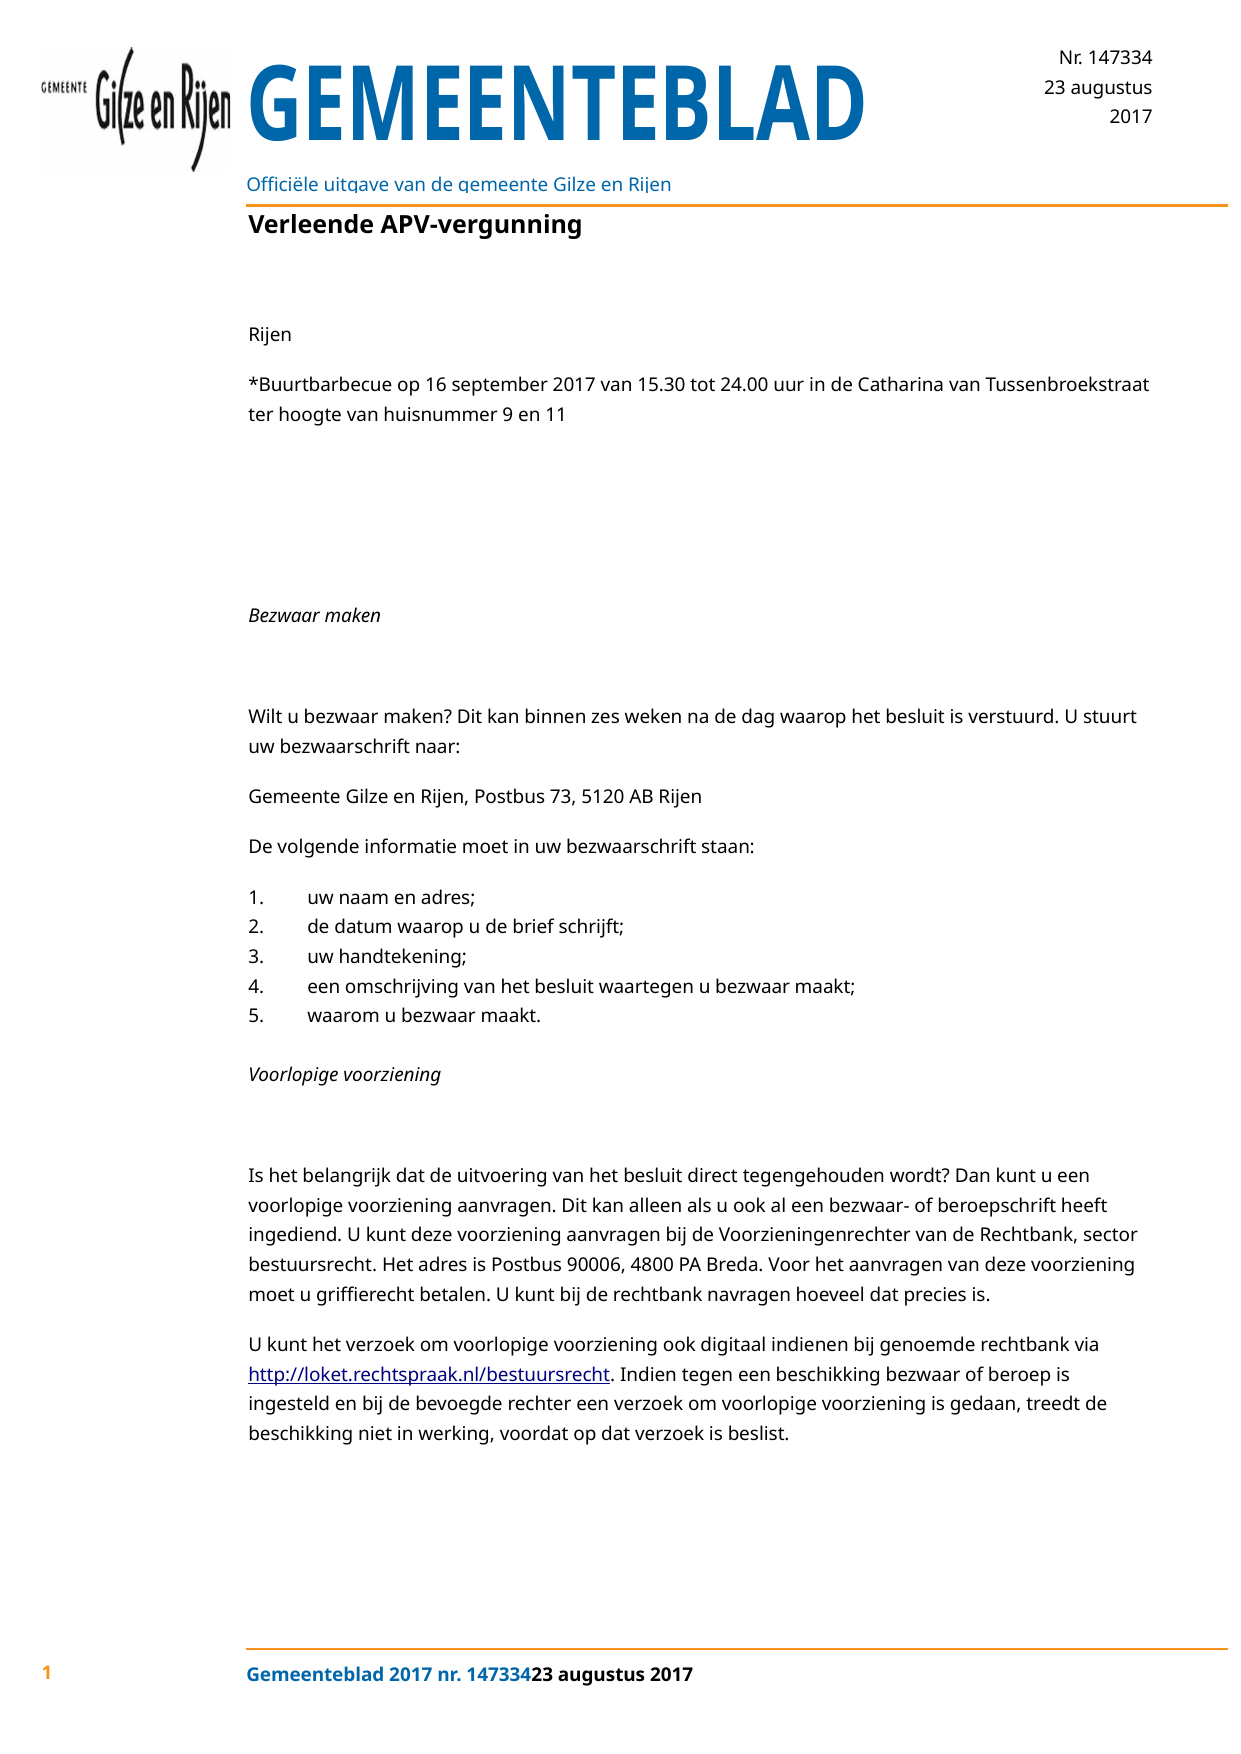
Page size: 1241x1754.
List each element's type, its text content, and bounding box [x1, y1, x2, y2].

text De volgende informatie moet in uw bezwaarschrift staan: [248, 834, 1152, 859]
text Is het belangrijk dat de uitvoering van het besluit direct tegengehouden wordt? Dan kunt u een voorlopige voorziening aanvragen. Dit kan alleen als u ook al een bezwaar- of beroepschrift heeft ingediend. U kunt deze voorziening aanvragen bij de Voorzieningenrechter van de Rechtbank, sector bestuursrecht. Het adres is Postbus 90006, 4800 PA Breda. Voor het aanvragen van deze voorziening moet u griffierecht betalen. U kunt bij de rechtbank navragen hoeveel dat precies is. [248, 1162, 1152, 1306]
picture [41, 47, 231, 172]
list de datum waarop u de brief schrijft; [248, 914, 1152, 939]
text Verleende APV-vergunning [248, 207, 1152, 241]
list een omschrijving van het besluit waartegen u bezwaar maakt; [248, 973, 1152, 998]
text Gemeente Gilze en Rijen, Postbus 73, 5120 AB Rijen [248, 783, 1152, 809]
list uw handtekening; [248, 943, 1152, 969]
text Rijen [248, 321, 1152, 346]
text Bezwaar maken [248, 602, 1152, 628]
list waarom u bezwaar maakt. [248, 1002, 1152, 1028]
text U kunt het verzoek om voorlopige voorziening ook digitaal indienen bij genoemde rechtbank via http://loket.rechtspraak.nl/bestuursrecht. Indien tegen een beschikking bezwaar of beroep is ingesteld en bij de bevoegde rechter een verzoek om voorlopige voorziening is gedaan, treedt de beschikking niet in werking, voordat op dat verzoek is beslist. [248, 1331, 1152, 1446]
list uw naam en adres; [248, 884, 1152, 910]
text Wilt u bezwaar maken? Dit kan binnen zes weken na de dag waarop het besluit is verstuurd. U stuurt uw bezwaarschrift naar: [248, 703, 1152, 758]
text Voorlopige voorziening [248, 1062, 1152, 1087]
text *Buurtbarbecue op 16 september 2017 van 15.30 tot 24.00 uur in de Catharina van Tussenbroekstraat ter hoogte van huisnummer 9 en 11 [248, 371, 1152, 426]
